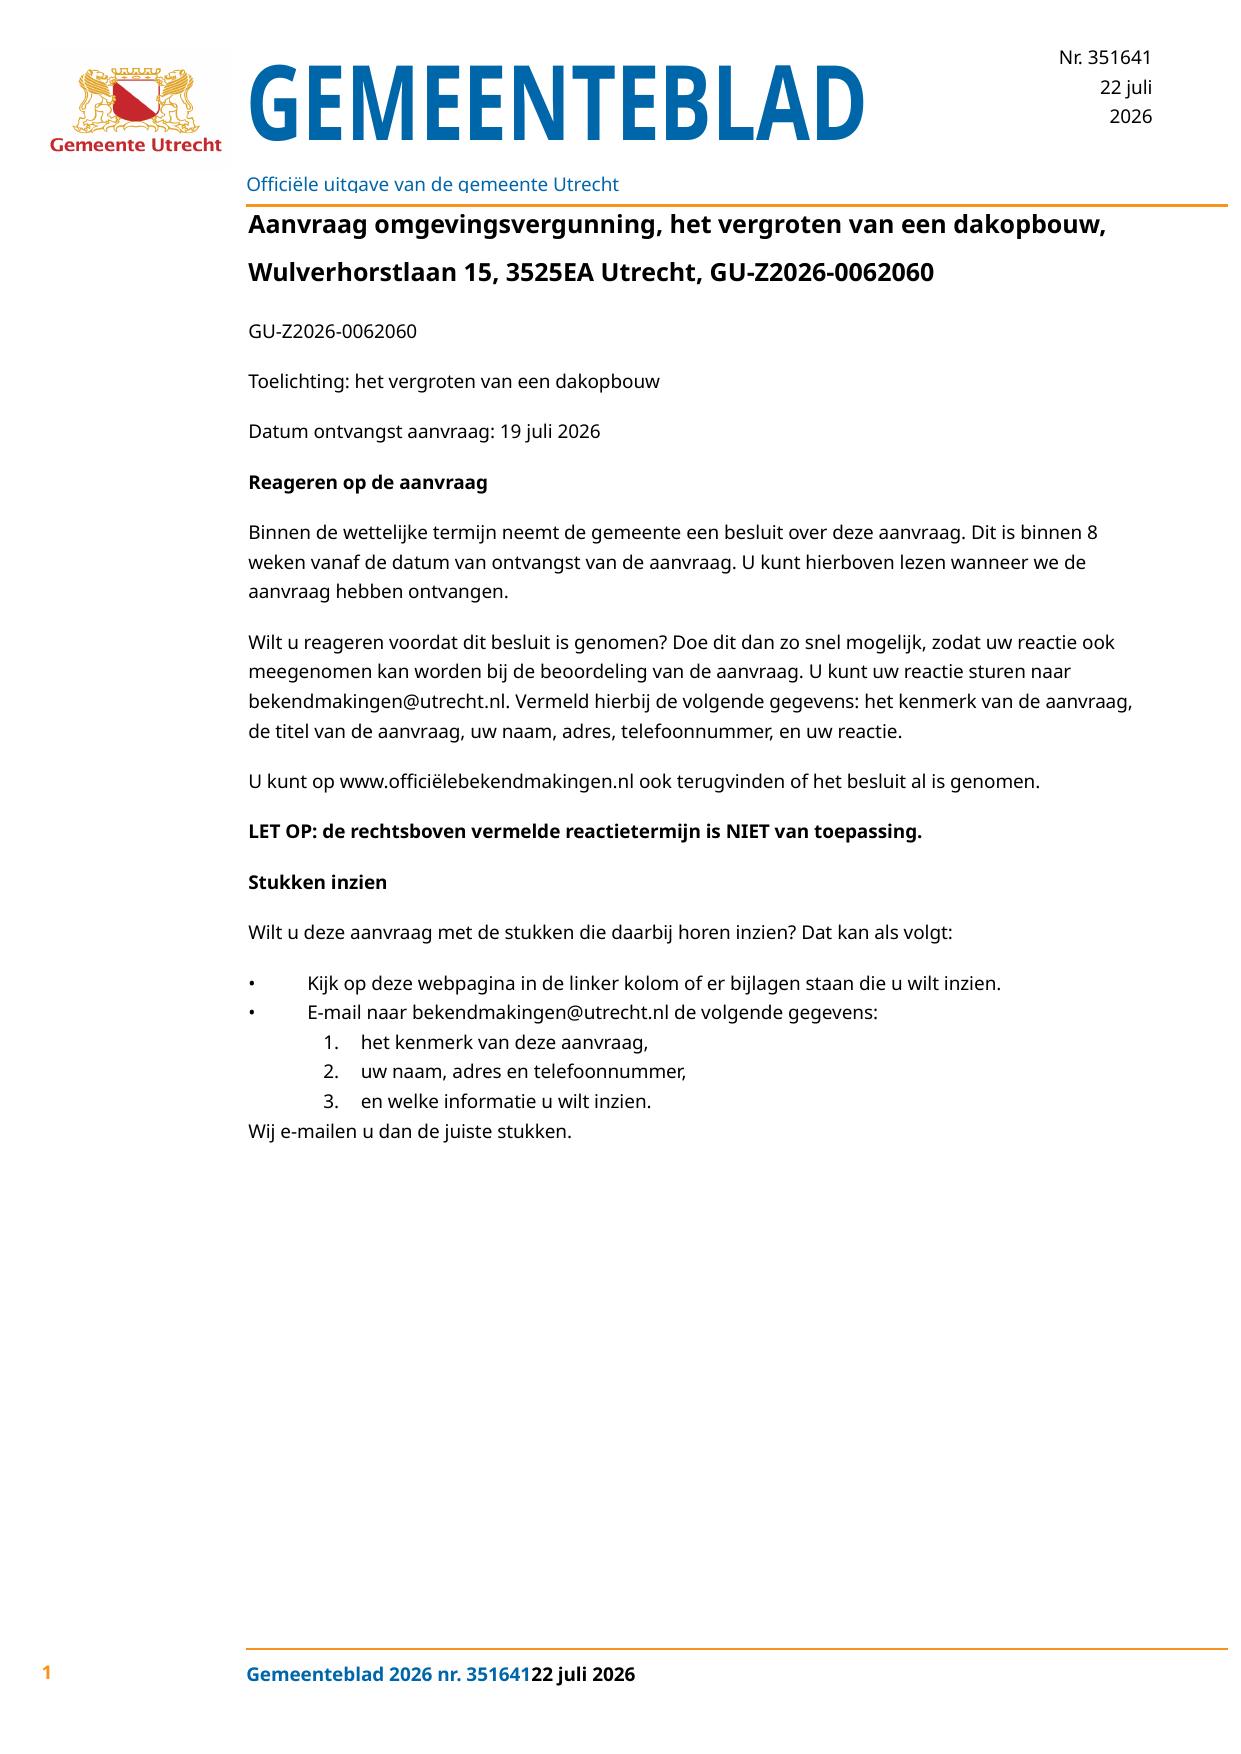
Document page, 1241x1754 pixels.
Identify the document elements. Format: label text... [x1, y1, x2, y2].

text Datum ontvangst aanvraag: 19 juli 2026 [248, 419, 1152, 444]
list uw naam, adres en telefoonnummer, [323, 1059, 1152, 1084]
text GU-Z2026-0062060 [248, 318, 1152, 344]
list E-mail naar bekendmakingen@utrecht.nl de volgende gegevens: [248, 999, 1152, 1025]
text Wilt u deze aanvraag met de stukken die daarbij horen inzien? Dat kan als volgt: [248, 919, 1152, 945]
text LET OP: de rechtsboven vermelde reactietermijn is NIET van toepassing. [248, 819, 1152, 844]
text Toelichting: het vergroten van een dakopbouw [248, 368, 1152, 394]
text Reageren op de aanvraag [248, 469, 1152, 495]
text Stukken inzien [248, 869, 1152, 895]
text Aanvraag omgevingsvergunning, het vergroten van een dakopbouw, Wulverhorstlaan 15, 3525EA Utrecht, GU-Z2026-0062060 [248, 207, 1152, 288]
list en welke informatie u wilt inzien. [323, 1088, 1152, 1114]
text Binnen de wettelijke termijn neemt de gemeente een besluit over deze aanvraag. Dit is binnen 8 weken vanaf de datum van ontvangst van de aanvraag. U kunt hierboven lezen wanneer we de aanvraag hebben ontvangen. [248, 519, 1152, 604]
picture [41, 47, 231, 172]
list het kenmerk van deze aanvraag, [323, 1029, 1152, 1055]
text Wilt u reageren voordat dit besluit is genomen? Doe dit dan zo snel mogelijk, zodat uw reactie ook meegenomen kan worden bij de beoordeling van de aanvraag. U kunt uw reactie sturen naar bekendmakingen@utrecht.nl. Vermeld hierbij de volgende gegevens: het kenmerk van de aanvraag, de titel van de aanvraag, uw naam, adres, telefoonnummer, en uw reactie. [248, 629, 1152, 744]
list Kijk op deze webpagina in de linker kolom of er bijlagen staan die u wilt inzien. [248, 970, 1152, 996]
text Wij e-mailen u dan de juiste stukken. [248, 1118, 1152, 1144]
text U kunt op www.officiëlebekendmakingen.nl ook terugvinden of het besluit al is genomen. [248, 768, 1152, 794]
